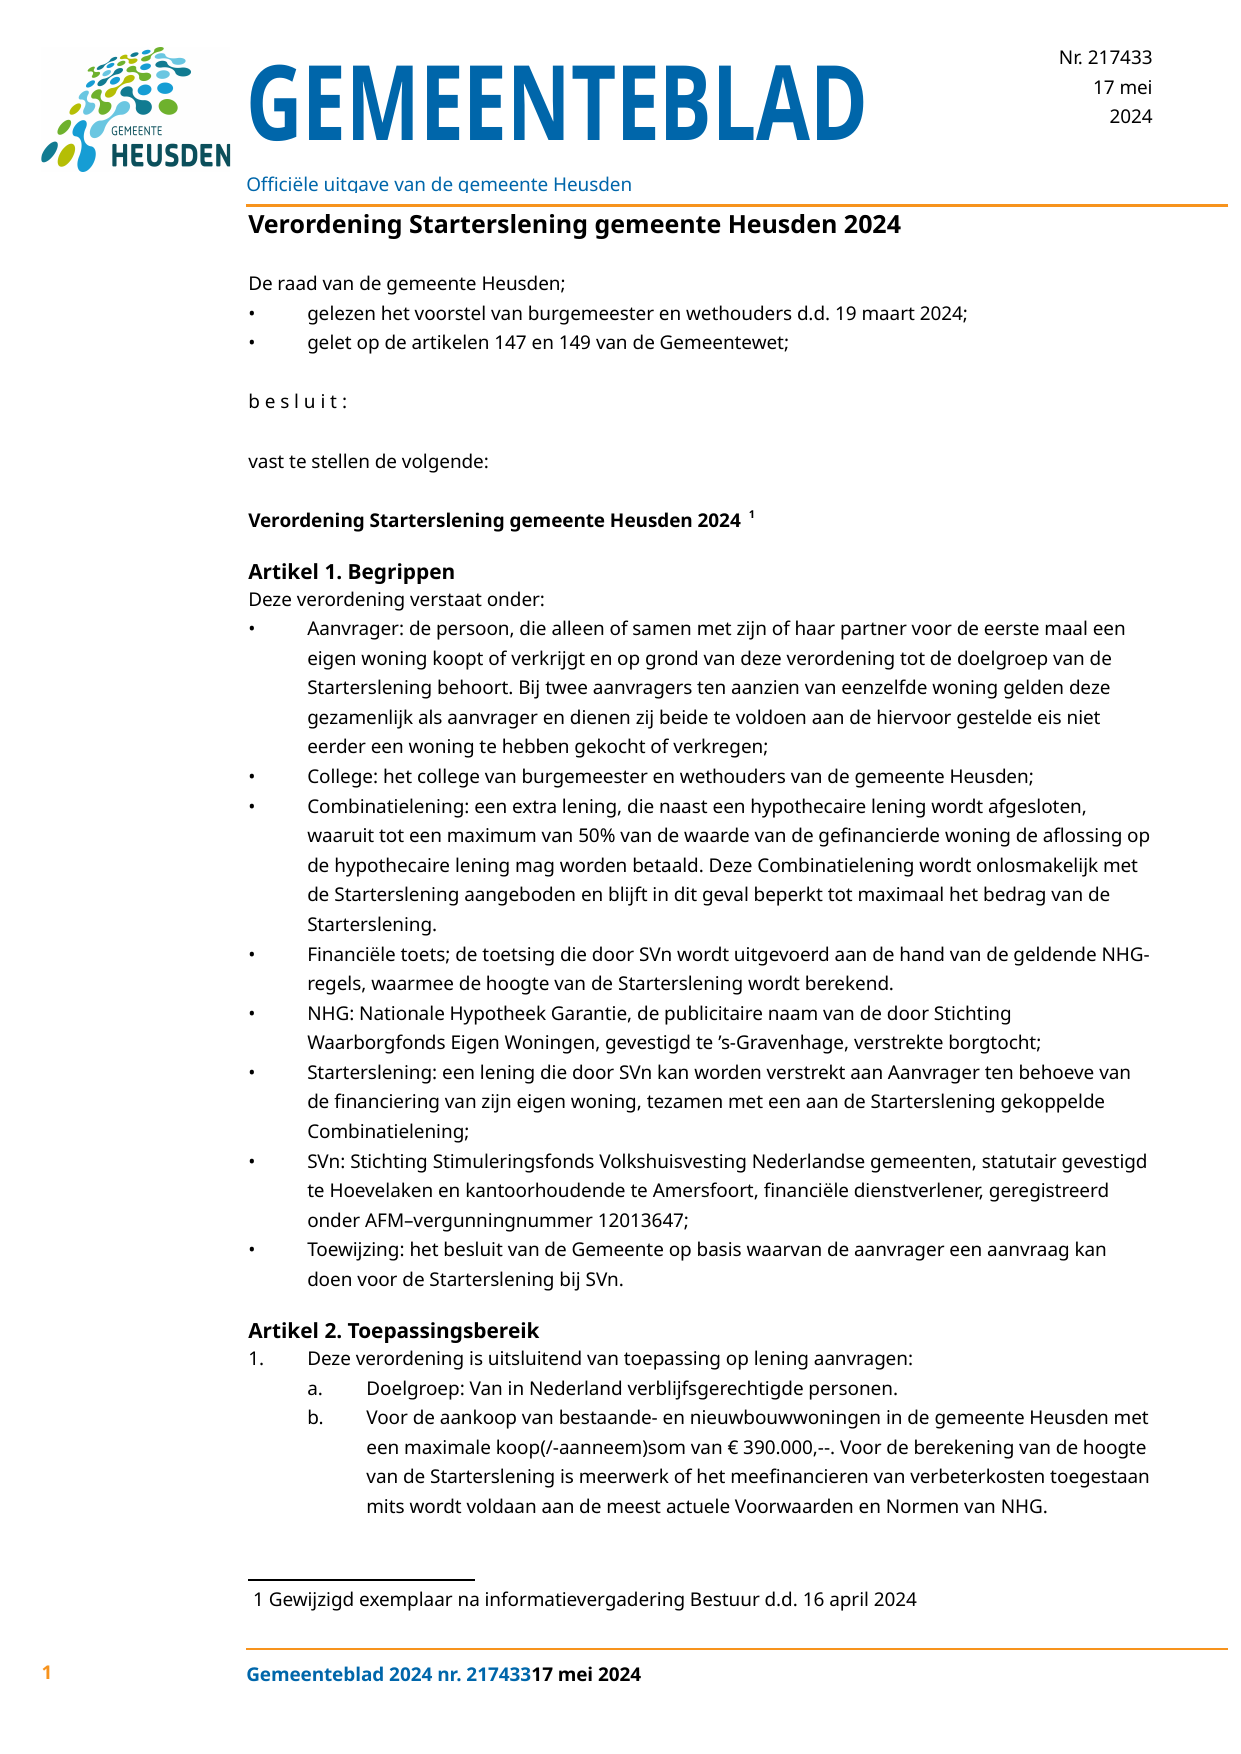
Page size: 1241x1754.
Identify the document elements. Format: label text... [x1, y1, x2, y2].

text Artikel 2. Toepassingsbereik [248, 1317, 1152, 1345]
list Aanvrager: de persoon, die alleen of samen met zijn of haar partner voor de eerste maal een eigen woning koopt of verkrijgt en op grond van deze verordening tot de doelgroep van de Starterslening behoort. Bij twee aanvragers ten aanzien van eenzelfde woning gelden deze gezamenlijk als aanvrager en dienen zij beide te voldoen aan de hiervoor gestelde eis niet eerder een woning te hebben gekocht of verkregen; [248, 615, 1152, 759]
list College: het college van burgemeester en wethouders van de gemeente Heusden; [248, 763, 1152, 789]
text Verordening Starterslening gemeente Heusden 2024 [248, 207, 1152, 241]
text b e s l u i t : [248, 389, 1152, 414]
text Gewijzigd exemplaar na informatievergadering Bestuur d.d. 16 april 2024 [248, 1586, 1152, 1612]
list Deze verordening is uitsluitend van toepassing op lening aanvragen: [248, 1345, 1152, 1371]
list gelet op de artikelen 147 en 149 van de Gemeentewet; [248, 329, 1152, 355]
list Combinatielening: een extra lening, die naast een hypothecaire lening wordt afgesloten, waaruit tot een maximum van 50% van de waarde van de gefinancierde woning de aflossing op de hypothecaire lening mag worden betaald. Deze Combinatielening wordt onlosmakelijk met de Starterslening aangeboden en blijft in dit geval beperkt tot maximaal het bedrag van de Starterslening. [248, 793, 1152, 937]
list Financiële toets; de toetsing die door SVn wordt uitgevoerd aan de hand van de geldende NHG-regels, waarmee de hoogte van de Starterslening wordt berekend. [248, 941, 1152, 996]
list NHG: Nationale Hypotheek Garantie, de publicitaire naam van de door Stichting Waarborgfonds Eigen Woningen, gevestigd te ’s-Gravenhage, verstrekte borgtocht; [248, 1000, 1152, 1055]
list Toewijzing: het besluit van de Gemeente op basis waarvan de aanvrager een aanvraag kan doen voor de Starterslening bij SVn. [248, 1237, 1152, 1292]
picture [41, 47, 231, 172]
list Doelgroep: Van in Nederland verblijfsgerechtigde personen. [307, 1375, 1152, 1400]
list Voor de aankoop van bestaande- en nieuwbouwwoningen in de gemeente Heusden met een maximale koop(/-aanneem)som van € 390.000,--. Voor de berekening van de hoogte van de Starterslening is meerwerk of het meefinancieren van verbeterkosten toegestaan mits wordt voldaan aan de meest actuele Voorwaarden en Normen van NHG. [307, 1404, 1152, 1519]
text vast te stellen de volgende: [248, 448, 1152, 473]
list SVn: Stichting Stimuleringsfonds Volkshuisvesting Nederlandse gemeenten, statutair gevestigd te Hoevelaken en kantoorhoudende te Amersfoort, financiële dienstverlener, geregistreerd onder AFM–vergunningnummer 12013647; [248, 1148, 1152, 1233]
text Deze verordening verstaat onder: [248, 586, 1152, 612]
text Artikel 1. Begrippen [248, 557, 1152, 586]
list Starterslening: een lening die door SVn kan worden verstrekt aan Aanvrager ten behoeve van de financiering van zijn eigen woning, tezamen met een aan de Starterslening gekoppelde Combinatielening; [248, 1059, 1152, 1144]
list gelezen het voorstel van burgemeester en wethouders d.d. 19 maart 2024; [248, 300, 1152, 326]
text Verordening Starterslening gemeente Heusden 2024 [248, 507, 1152, 533]
text De raad van de gemeente Heusden; [248, 270, 1152, 296]
